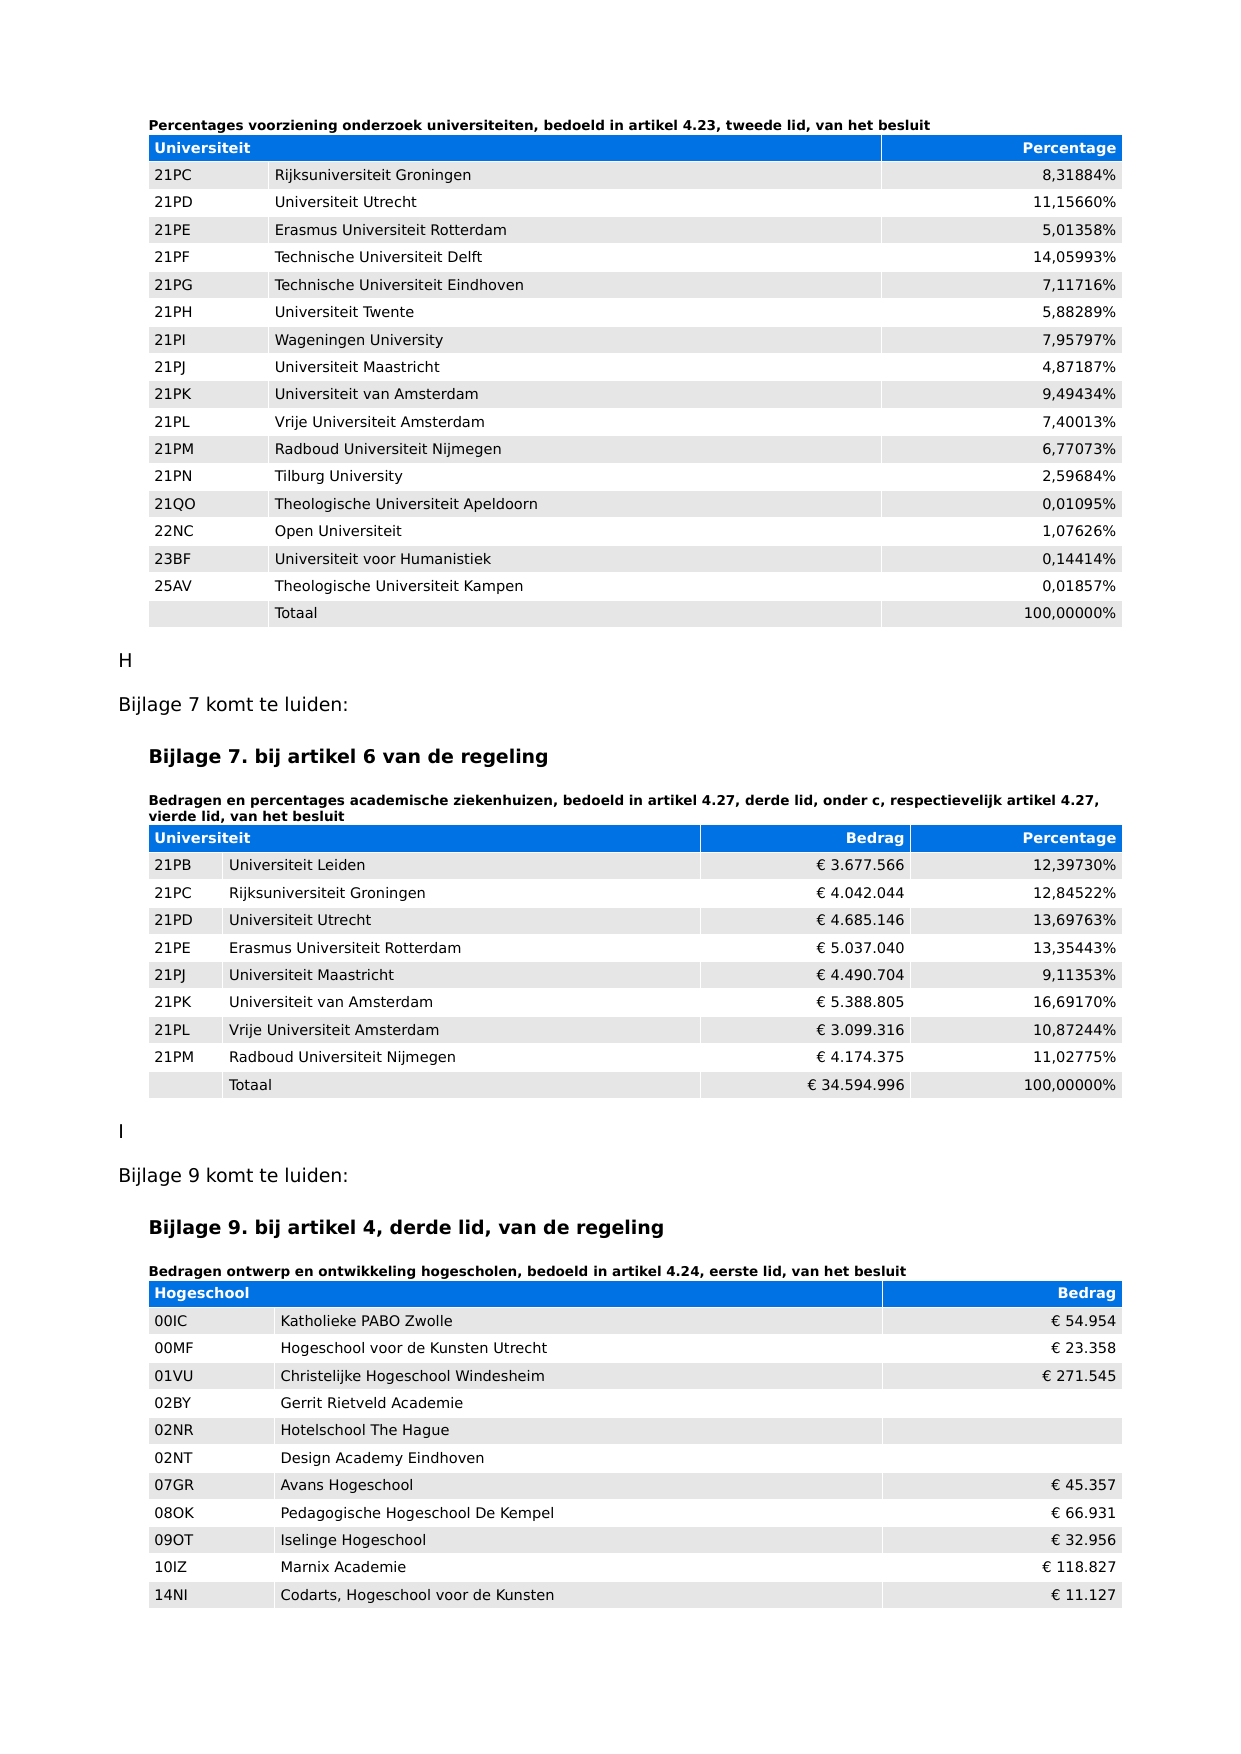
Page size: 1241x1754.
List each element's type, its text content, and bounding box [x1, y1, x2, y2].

table_cell € 34.594.996 [701, 1072, 910, 1098]
table_cell € 5.037.040 [701, 935, 910, 961]
table_header Bedragen en percentages academische ziekenhuizen, bedoeld in artikel 4.27, derde lid, onder c, respectievelijk artikel 4.27, vierde lid, van het besluit [148, 793, 1122, 824]
table_cell 1,07626% [882, 519, 1122, 545]
table_cell 21PK [149, 381, 268, 408]
table_cell Universiteit Maastricht [269, 354, 881, 380]
table_cell 21PD [149, 190, 268, 216]
table_cell [883, 1390, 1122, 1417]
table_cell Theologische Universiteit Kampen [269, 573, 881, 599]
table_cell 02NR [149, 1418, 274, 1444]
table_cell € 4.685.146 [701, 908, 910, 934]
subtitle Bijlage 9. bij artikel 4, derde lid, van de regeling [148, 1217, 1122, 1239]
table_cell 12,84522% [911, 880, 1122, 906]
table_cell Totaal [223, 1072, 700, 1098]
table_cell 8,31884% [882, 162, 1122, 189]
table_cell Radboud Universiteit Nijmegen [269, 436, 881, 463]
table_cell 09OT [149, 1527, 274, 1553]
table_cell € 4.174.375 [701, 1044, 910, 1071]
table_cell 00MF [149, 1335, 274, 1362]
table_cell Codarts, Hogeschool voor de Kunsten [275, 1582, 882, 1608]
table_cell [883, 1445, 1122, 1471]
table_cell Christelijke Hogeschool Windesheim [275, 1363, 882, 1389]
table_cell 10,87244% [911, 1017, 1122, 1043]
table_cell € 118.827 [883, 1555, 1122, 1581]
table_cell 2,59684% [882, 464, 1122, 490]
table_cell € 32.956 [883, 1527, 1122, 1553]
table_cell Marnix Academie [275, 1555, 882, 1581]
table_cell 21PH [149, 299, 268, 326]
table_cell Universiteit van Amsterdam [223, 990, 700, 1016]
table_cell [883, 1418, 1122, 1444]
table_cell Iselinge Hogeschool [275, 1527, 882, 1553]
table_cell 14,05993% [882, 245, 1122, 271]
table_cell Hotelschool The Hague [275, 1418, 882, 1444]
table_cell € 3.099.316 [701, 1017, 910, 1043]
table_cell Erasmus Universiteit Rotterdam [223, 935, 700, 961]
table_cell € 11.127 [883, 1582, 1122, 1608]
table_cell 11,15660% [882, 190, 1122, 216]
table_cell 01VU [149, 1363, 274, 1389]
table_header Bedragen ontwerp en ontwikkeling hogescholen, bedoeld in artikel 4.24, eerste lid, van het besluit [148, 1264, 1122, 1279]
table_cell 21PE [149, 217, 268, 243]
table_cell Vrije Universiteit Amsterdam [223, 1017, 700, 1043]
table_cell 21PI [149, 327, 268, 353]
table_cell Universiteit van Amsterdam [269, 381, 881, 408]
table_cell 10IZ [149, 1555, 274, 1581]
table_cell 21PE [149, 935, 222, 961]
table_cell 21PL [149, 1017, 222, 1043]
table_cell 21PN [149, 464, 268, 490]
table_cell 21PL [149, 409, 268, 435]
table_cell Universiteit Utrecht [223, 908, 700, 934]
table_cell 21PC [149, 162, 268, 189]
table_cell 07GR [149, 1473, 274, 1499]
table_cell Erasmus Universiteit Rotterdam [269, 217, 881, 243]
subtitle Bijlage 7. bij artikel 6 van de regeling [148, 746, 1122, 768]
table_cell Radboud Universiteit Nijmegen [223, 1044, 700, 1071]
table_cell 100,00000% [911, 1072, 1122, 1098]
table_cell 21PF [149, 245, 268, 271]
table_cell Gerrit Rietveld Academie [275, 1390, 882, 1417]
table_cell Pedagogische Hogeschool De Kempel [275, 1500, 882, 1526]
table_cell 13,69763% [911, 908, 1122, 934]
table_cell 21PJ [149, 354, 268, 380]
table_cell € 45.357 [883, 1473, 1122, 1499]
table_cell 21PG [149, 272, 268, 298]
table_cell 0,14414% [882, 546, 1122, 572]
table_cell 4,87187% [882, 354, 1122, 380]
table_cell 7,95797% [882, 327, 1122, 353]
table_cell 21PJ [149, 962, 222, 988]
table_cell 11,02775% [911, 1044, 1122, 1071]
table_cell Hogeschool voor de Kunsten Utrecht [275, 1335, 882, 1362]
table_cell 7,40013% [882, 409, 1122, 435]
table_cell Universiteit [149, 135, 881, 161]
table_cell 13,35443% [911, 935, 1122, 961]
table_cell 08OK [149, 1500, 274, 1526]
table_cell Tilburg University [269, 464, 881, 490]
table_cell Universiteit Utrecht [269, 190, 881, 216]
table_cell € 5.388.805 [701, 990, 910, 1016]
table_cell 21PD [149, 908, 222, 934]
table_cell 6,77073% [882, 436, 1122, 463]
text Bijlage 7 komt te luiden: [118, 694, 1122, 716]
table_cell 0,01095% [882, 491, 1122, 517]
table_cell 21QO [149, 491, 268, 517]
text H [118, 650, 1122, 672]
text I [118, 1121, 1122, 1143]
table_cell 02NT [149, 1445, 274, 1471]
table_cell 0,01857% [882, 573, 1122, 599]
table_cell 21PM [149, 436, 268, 463]
table_cell Percentage [911, 825, 1122, 852]
table_cell Rijksuniversiteit Groningen [269, 162, 881, 189]
table_cell 5,01358% [882, 217, 1122, 243]
table_cell 100,00000% [882, 601, 1122, 627]
table_cell [149, 1072, 222, 1098]
table_cell 14NI [149, 1582, 274, 1608]
table_cell 12,39730% [911, 853, 1122, 879]
table_header Percentages voorziening onderzoek universiteiten, bedoeld in artikel 4.23, tweede lid, van het besluit [148, 118, 1122, 134]
table_cell Universiteit voor Humanistiek [269, 546, 881, 572]
table_cell € 4.490.704 [701, 962, 910, 988]
table_cell 16,69170% [911, 990, 1122, 1016]
table_cell Rijksuniversiteit Groningen [223, 880, 700, 906]
table_cell 25AV [149, 573, 268, 599]
table_cell 21PB [149, 853, 222, 879]
table_cell € 54.954 [883, 1308, 1122, 1334]
table_cell 5,88289% [882, 299, 1122, 326]
table_cell Katholieke PABO Zwolle [275, 1308, 882, 1334]
table_cell 9,11353% [911, 962, 1122, 988]
table_cell Percentage [882, 135, 1122, 161]
table_cell 23BF [149, 546, 268, 572]
table_cell 21PC [149, 880, 222, 906]
table_cell 9,49434% [882, 381, 1122, 408]
table_cell € 271.545 [883, 1363, 1122, 1389]
table_cell Wageningen University [269, 327, 881, 353]
table_cell 21PK [149, 990, 222, 1016]
table_cell Universiteit Twente [269, 299, 881, 326]
table_cell € 3.677.566 [701, 853, 910, 879]
table_cell 22NC [149, 519, 268, 545]
table_cell 7,11716% [882, 272, 1122, 298]
table_cell Universiteit Maastricht [223, 962, 700, 988]
table_cell Avans Hogeschool [275, 1473, 882, 1499]
table_cell € 4.042.044 [701, 880, 910, 906]
table_cell Hogeschool [149, 1281, 882, 1307]
table_cell € 23.358 [883, 1335, 1122, 1362]
table_cell Bedrag [883, 1281, 1122, 1307]
table_cell 00IC [149, 1308, 274, 1334]
table_cell Open Universiteit [269, 519, 881, 545]
table_cell Totaal [269, 601, 881, 627]
table_cell Theologische Universiteit Apeldoorn [269, 491, 881, 517]
table_cell € 66.931 [883, 1500, 1122, 1526]
table_cell Design Academy Eindhoven [275, 1445, 882, 1471]
text Bijlage 9 komt te luiden: [118, 1165, 1122, 1187]
table_cell Bedrag [701, 825, 910, 852]
table_cell Technische Universiteit Delft [269, 245, 881, 271]
table_cell 02BY [149, 1390, 274, 1417]
table_cell Technische Universiteit Eindhoven [269, 272, 881, 298]
table_cell [149, 601, 268, 627]
table_cell 21PM [149, 1044, 222, 1071]
table_cell Universiteit Leiden [223, 853, 700, 879]
table_cell Vrije Universiteit Amsterdam [269, 409, 881, 435]
table_cell Universiteit [149, 825, 700, 852]
